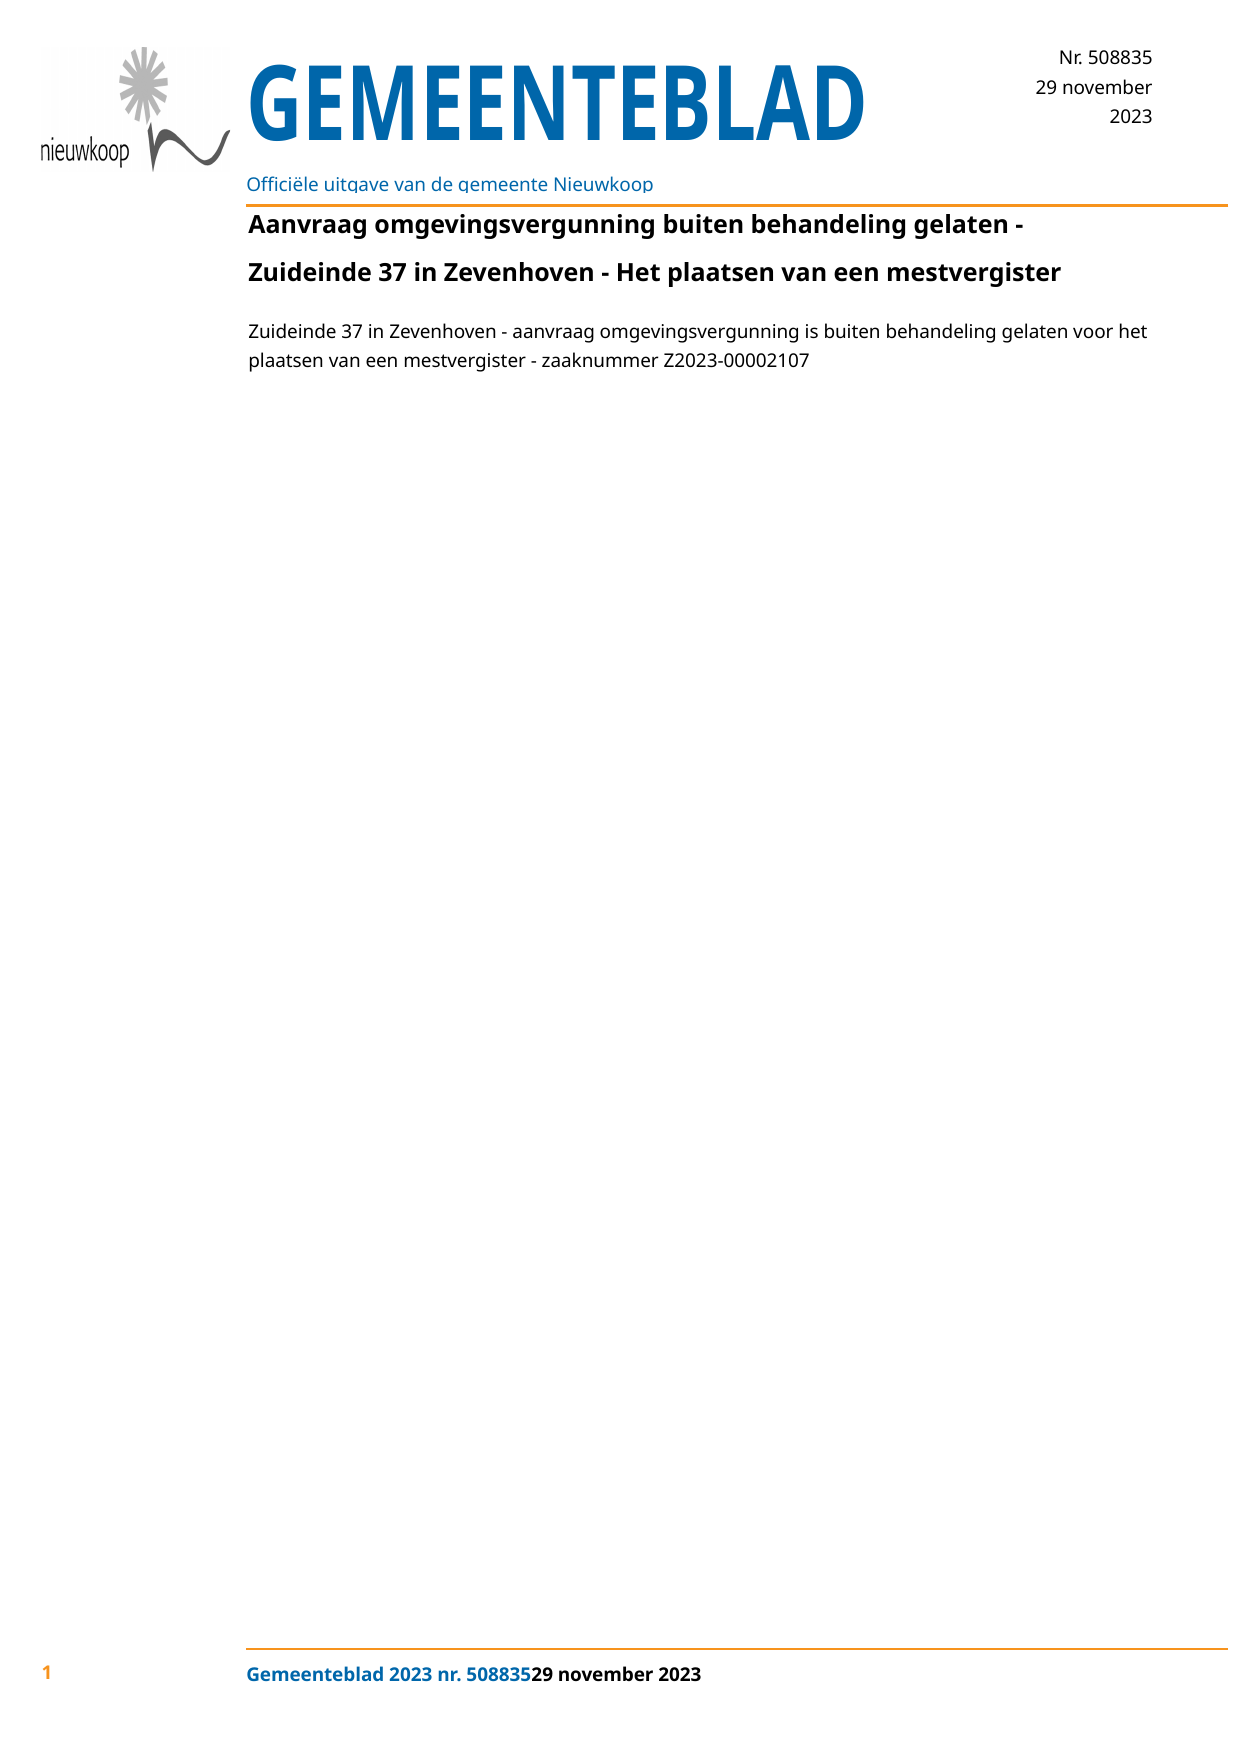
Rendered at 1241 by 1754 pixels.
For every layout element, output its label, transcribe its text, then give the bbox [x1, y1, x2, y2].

picture [41, 47, 231, 172]
text Zuideinde 37 in Zevenhoven - aanvraag omgevingsvergunning is buiten behandeling gelaten voor het plaatsen van een mestvergister - zaaknummer Z2023-00002107 [248, 318, 1152, 373]
text Aanvraag omgevingsvergunning buiten behandeling gelaten - Zuideinde 37 in Zevenhoven - Het plaatsen van een mestvergister [248, 207, 1152, 288]
